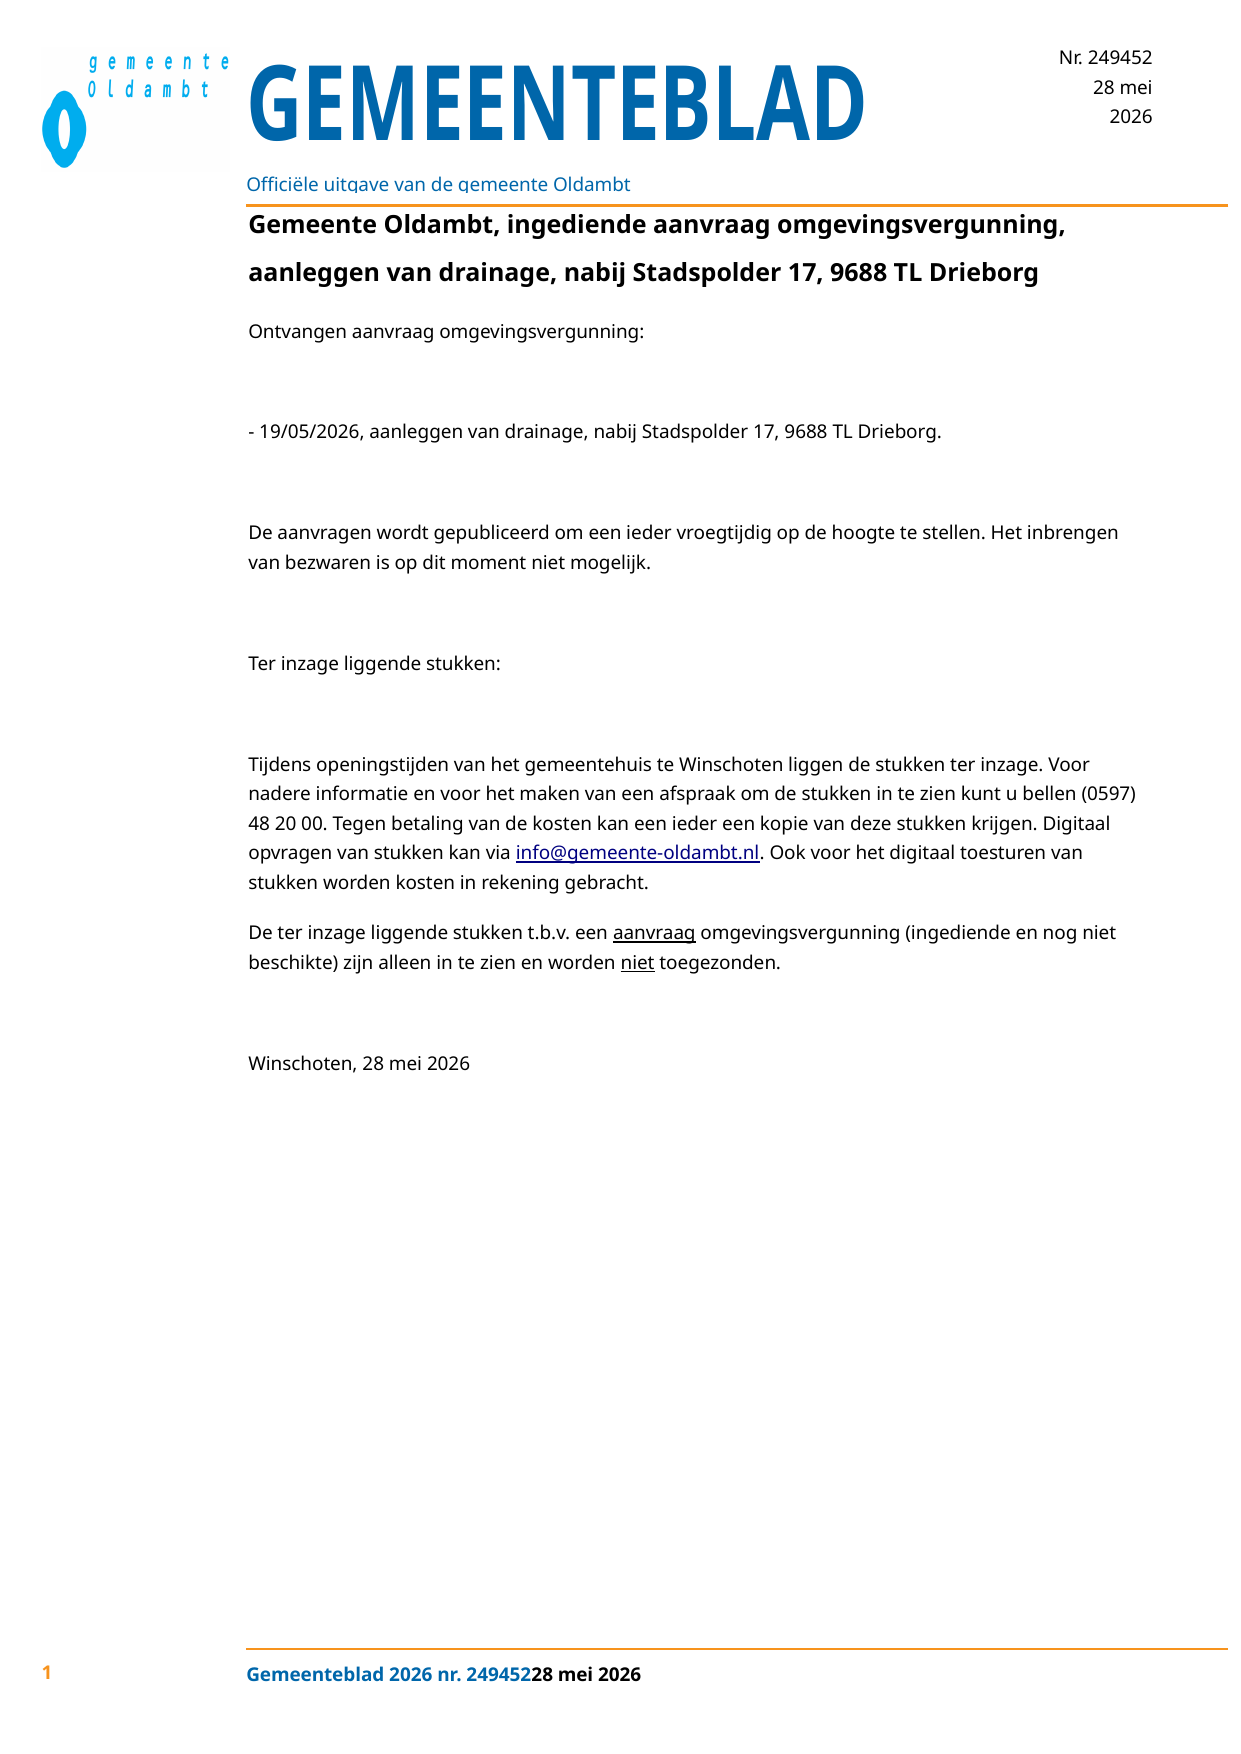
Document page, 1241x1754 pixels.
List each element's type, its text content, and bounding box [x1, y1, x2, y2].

text Winschoten, 28 mei 2026 [248, 1050, 1152, 1076]
text De ter inzage liggende stukken t.b.v. een aanvraag omgevingsvergunning (ingediende en nog niet beschikte) zijn alleen in te zien en worden niet toegezonden. [248, 919, 1152, 975]
text Gemeente Oldambt, ingediende aanvraag omgevingsvergunning, aanleggen van drainage, nabij Stadspolder 17, 9688 TL Drieborg [248, 207, 1152, 288]
text De aanvragen wordt gepubliceerd om een ieder vroegtijdig op de hoogte te stellen. Het inbrengen van bezwaren is op dit moment niet mogelijk. [248, 519, 1152, 575]
text Ter inzage liggende stukken: [248, 650, 1152, 676]
text Ontvangen aanvraag omgevingsvergunning: [248, 318, 1152, 344]
text - 19/05/2026, aanleggen van drainage, nabij Stadspolder 17, 9688 TL Drieborg. [248, 419, 1152, 444]
picture [41, 47, 231, 172]
text Tijdens openingstijden van het gemeentehuis te Winschoten liggen de stukken ter inzage. Voor nadere informatie en voor het maken van een afspraak om de stukken in te zien kunt u bellen (0597) 48 20 00. Tegen betaling van de kosten kan een ieder een kopie van deze stukken krijgen. Digitaal opvragen van stukken kan via info@gemeente-oldambt.nl. Ook voor het digitaal toesturen van stukken worden kosten in rekening gebracht. [248, 751, 1152, 895]
